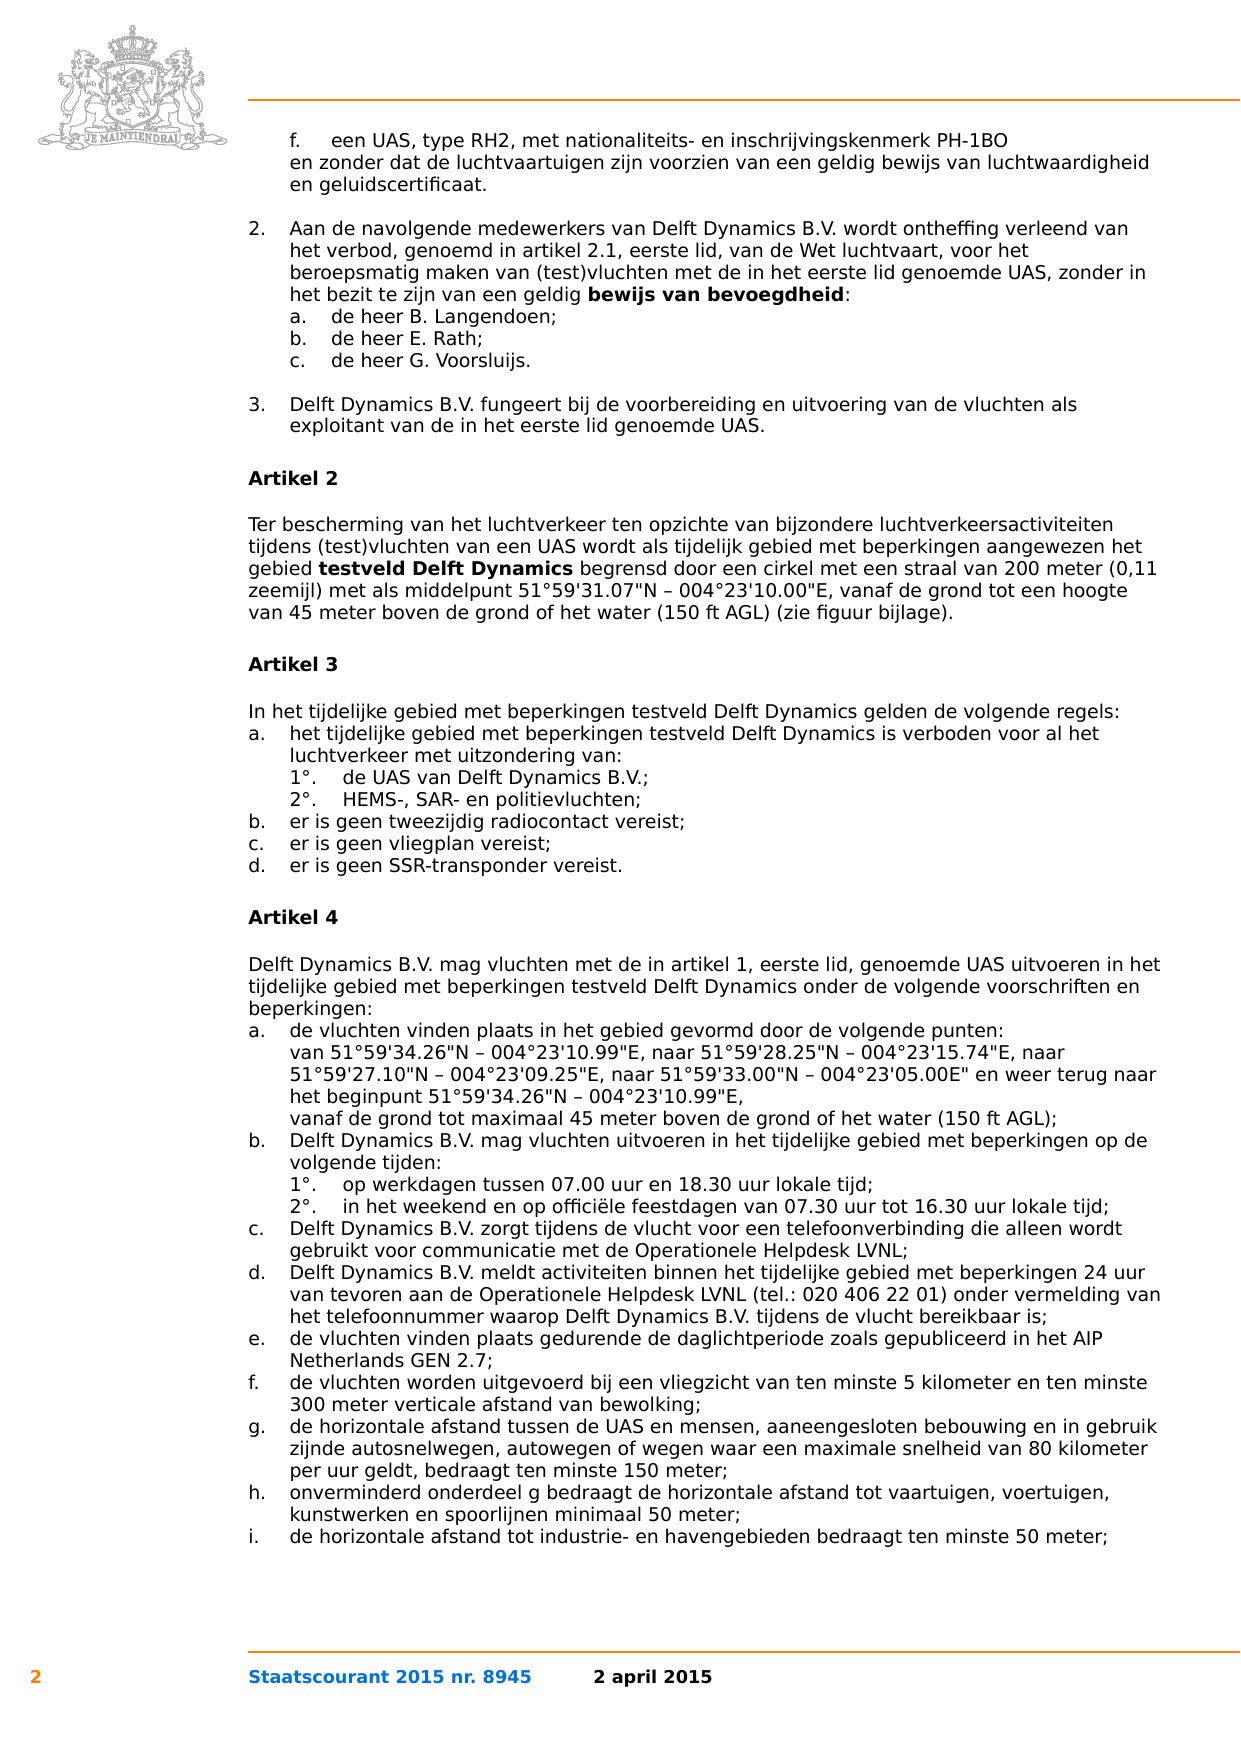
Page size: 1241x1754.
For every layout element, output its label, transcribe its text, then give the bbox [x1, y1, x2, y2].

text a. de vluchten vinden plaats in het gebied gevormd door de volgende punten: [248, 1020, 1163, 1042]
text c. er is geen vliegplan vereist; [248, 833, 1163, 855]
text In het tijdelijke gebied met beperkingen testveld Delft Dynamics gelden de volgende regels: [248, 701, 1163, 723]
text d. Delft Dynamics B.V. meldt activiteiten binnen het tijdelijke gebied met beperkingen 24 uur van tevoren aan de Operationele Helpdesk LVNL (tel.: 020 406 22 01) onder vermelding van het telefoonnummer waarop Delft Dynamics B.V. tijdens de vlucht bereikbaar is; [248, 1262, 1163, 1328]
text f. de vluchten worden uitgevoerd bij een vliegzicht van ten minste 5 kilometer en ten minste 300 meter verticale afstand van bewolking; [248, 1372, 1163, 1416]
text en zonder dat de luchtvaartuigen zijn voorzien van een geldig bewijs van luchtwaardigheid en geluidscertificaat. [289, 152, 1163, 196]
subtitle Artikel 2 [248, 467, 1163, 489]
text 1°. op werkdagen tussen 07.00 uur en 18.30 uur lokale tijd; [289, 1174, 1163, 1196]
text Ter bescherming van het luchtverkeer ten opzichte van bijzondere luchtverkeersactiviteiten tijdens (test)vluchten van een UAS wordt als tijdelijk gebied met beperkingen aangewezen het gebied testveld Delft Dynamics begrensd door een cirkel met een straal van 200 meter (0,11 zeemijl) met als middelpunt 51°59'31.07"N – 004°23'10.00"E, vanaf de grond tot een hoogte van 45 meter boven de grond of het water (150 ft AGL) (zie figuur bijlage). [248, 514, 1163, 624]
text b. er is geen tweezijdig radiocontact vereist; [248, 811, 1163, 833]
text vanaf de grond tot maximaal 45 meter boven de grond of het water (150 ft AGL); [289, 1108, 1163, 1130]
text c. Delft Dynamics B.V. zorgt tijdens de vlucht voor een telefoonverbinding die alleen wordt gebruikt voor communicatie met de Operationele Helpdesk LVNL; [248, 1218, 1163, 1262]
text h. onverminderd onderdeel g bedraagt de horizontale afstand tot vaartuigen, voertuigen, kunstwerken en spoorlijnen minimaal 50 meter; [248, 1482, 1163, 1526]
picture [38, 25, 227, 150]
text i. de horizontale afstand tot industrie- en havengebieden bedraagt ten minste 50 meter; [248, 1526, 1163, 1547]
text 2°. in het weekend en op officiële feestdagen van 07.30 uur tot 16.30 uur lokale tijd; [289, 1196, 1163, 1218]
text 1°. de UAS van Delft Dynamics B.V.; [289, 767, 1163, 789]
text b. Delft Dynamics B.V. mag vluchten uitvoeren in het tijdelijke gebied met beperkingen op de volgende tijden: [248, 1130, 1163, 1174]
text 3. Delft Dynamics B.V. fungeert bij de voorbereiding en uitvoering van de vluchten als exploitant van de in het eerste lid genoemde UAS. [248, 393, 1163, 437]
subtitle Artikel 3 [248, 654, 1163, 676]
subtitle Artikel 4 [248, 907, 1163, 929]
text 2°. HEMS-, SAR- en politievluchten; [289, 789, 1163, 811]
text c. de heer G. Voorsluijs. [289, 349, 1163, 372]
text a. het tijdelijke gebied met beperkingen testveld Delft Dynamics is verboden voor al het luchtverkeer met uitzondering van: [248, 723, 1163, 767]
text d. er is geen SSR-transponder vereist. [248, 855, 1163, 877]
text b. de heer E. Rath; [289, 328, 1163, 349]
text van 51°59'34.26"N – 004°23'10.99"E, naar 51°59'28.25"N – 004°23'15.74"E, naar 51°59'27.10"N – 004°23'09.25"E, naar 51°59'33.00"N – 004°23'05.00E" en weer terug naar het beginpunt 51°59'34.26"N – 004°23'10.99"E, [289, 1042, 1163, 1108]
text 2. Aan de navolgende medewerkers van Delft Dynamics B.V. wordt ontheffing verleend van het verbod, genoemd in artikel 2.1, eerste lid, van de Wet luchtvaart, voor het beroepsmatig maken van (test)vluchten met de in het eerste lid genoemde UAS, zonder in het bezit te zijn van een geldig bewijs van bevoegdheid: [248, 218, 1163, 306]
text Delft Dynamics B.V. mag vluchten met de in artikel 1, eerste lid, genoemde UAS uitvoeren in het tijdelijke gebied met beperkingen testveld Delft Dynamics onder de volgende voorschriften en beperkingen: [248, 954, 1163, 1020]
text f. een UAS, type RH2, met nationaliteits- en inschrijvingskenmerk PH-1BO [289, 130, 1163, 152]
text e. de vluchten vinden plaats gedurende de daglichtperiode zoals gepubliceerd in het AIP Netherlands GEN 2.7; [248, 1328, 1163, 1372]
text g. de horizontale afstand tussen de UAS en mensen, aaneengesloten bebouwing en in gebruik zijnde autosnelwegen, autowegen of wegen waar een maximale snelheid van 80 kilometer per uur geldt, bedraagt ten minste 150 meter; [248, 1416, 1163, 1482]
text a. de heer B. Langendoen; [289, 306, 1163, 328]
